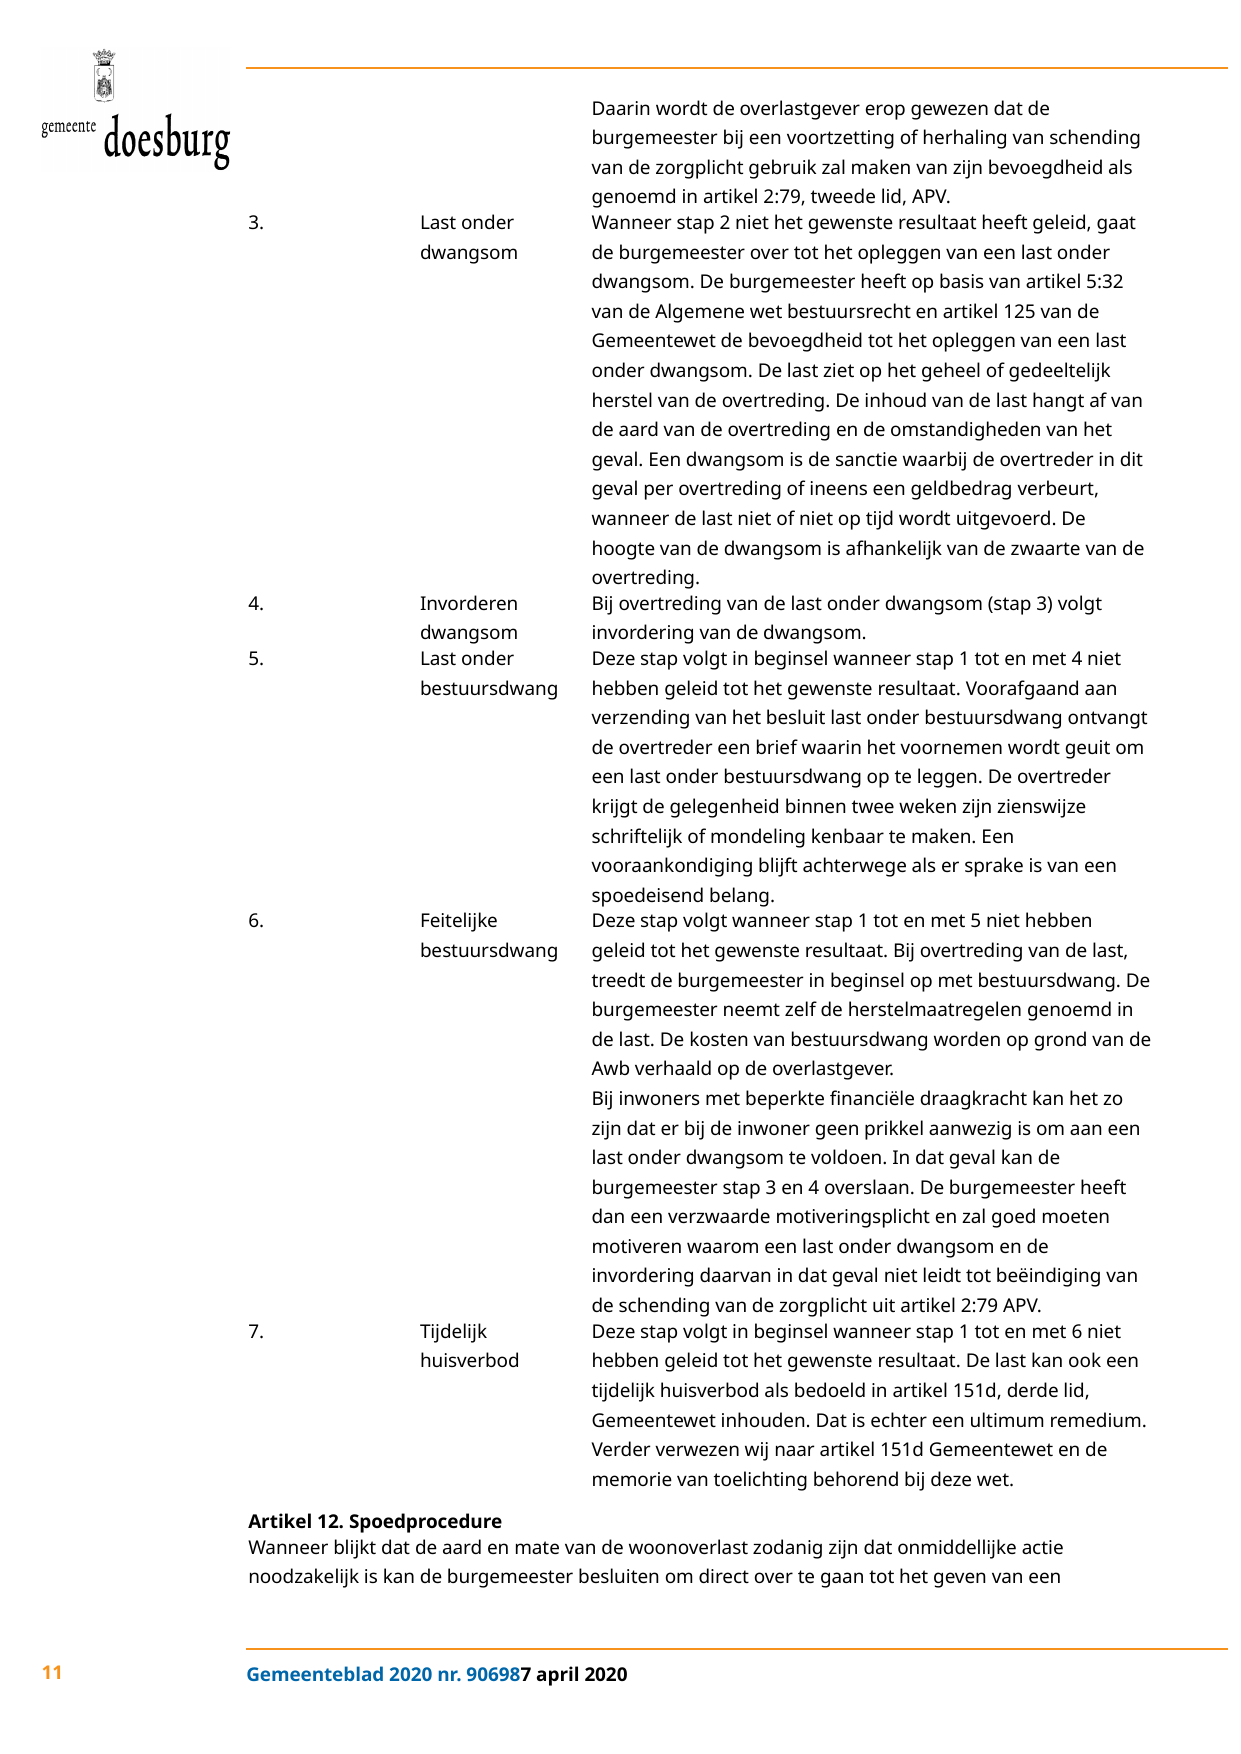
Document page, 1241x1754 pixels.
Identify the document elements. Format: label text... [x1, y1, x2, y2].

table_cell Invorderen dwangsom [420, 590, 591, 645]
picture [41, 47, 231, 172]
table_cell Daarin wordt de overlastgever erop gewezen dat de burgemeester bij een voortzetting of herhaling van schending van de zorgplicht gebruik zal maken van zijn bevoegdheid als genoemd in artikel 2:79, tweede lid, APV. [591, 95, 1152, 209]
table_cell Deze stap volgt wanneer stap 1 tot en met 5 niet hebben geleid tot het gewenste resultaat. Bij overtreding van de last, treedt de burgemeester in beginsel op met bestuursdwang. De burgemeester neemt zelf de herstelmaatregelen genoemd in de last. De kosten van bestuursdwang worden op grond van de Awb verhaald op de overlastgever. Bij inwoners met beperkte financiële draagkracht kan het zo zijn dat er bij de inwoner geen prikkel aanwezig is om aan een last onder dwangsom te voldoen. In dat geval kan de burgemeester stap 3 en 4 overslaan. De burgemeester heeft dan een verzwaarde motiveringsplicht en zal goed moeten motiveren waarom een last onder dwangsom en de invordering daarvan in dat geval niet leidt tot beëindiging van de schending van de zorgplicht uit artikel 2:79 APV. [591, 908, 1152, 1318]
table_cell Deze stap volgt in beginsel wanneer stap 1 tot en met 4 niet hebben geleid tot het gewenste resultaat. Voorafgaand aan verzending van het besluit last onder bestuursdwang ontvangt de overtreder een brief waarin het voornemen wordt geuit om een last onder bestuursdwang op te leggen. De overtreder krijgt de gelegenheid binnen twee weken zijn zienswijze schriftelijk of mondeling kenbaar te maken. Een vooraankondiging blijft achterwege als er sprake is van een spoedeisend belang. [591, 645, 1152, 908]
table_cell 3. [248, 209, 420, 590]
table_cell Deze stap volgt in beginsel wanneer stap 1 tot en met 6 niet hebben geleid tot het gewenste resultaat. De last kan ook een tijdelijk huisverbod als bedoeld in artikel 151d, derde lid, Gemeentewet inhouden. Dat is echter een ultimum remedium. Verder verwezen wij naar artikel 151d Gemeentewet en de memorie van toelichting behorend bij deze wet. [591, 1318, 1152, 1492]
table_cell Last onder bestuursdwang [420, 645, 591, 908]
table_cell Wanneer stap 2 niet het gewenste resultaat heeft geleid, gaat de burgemeester over tot het opleggen van een last onder dwangsom. De burgemeester heeft op basis van artikel 5:32 van de Algemene wet bestuursrecht en artikel 125 van de Gemeentewet de bevoegdheid tot het opleggen van een last onder dwangsom. De last ziet op het geheel of gedeeltelijk herstel van de overtreding. De inhoud van de last hangt af van de aard van de overtreding en de omstandigheden van het geval. Een dwangsom is de sanctie waarbij de overtreder in dit geval per overtreding of ineens een geldbedrag verbeurt, wanneer de last niet of niet op tijd wordt uitgevoerd. De hoogte van de dwangsom is afhankelijk van de zwaarte van de overtreding. [591, 209, 1152, 590]
table_cell Last onder dwangsom [420, 209, 591, 590]
table_cell Tijdelijk huisverbod [420, 1318, 591, 1492]
text Wanneer blijkt dat de aard en mate van de woonoverlast zodanig zijn dat onmiddellijke actie noodzakelijk is kan de burgemeester besluiten om direct over te gaan tot het geven van een [248, 1534, 1152, 1589]
table_cell 5. [248, 645, 420, 908]
table_cell [248, 95, 420, 209]
text Artikel 12. Spoedprocedure [248, 1508, 1152, 1534]
table_cell [420, 95, 591, 209]
table_cell 4. [248, 590, 420, 645]
table_cell Bij overtreding van de last onder dwangsom (stap 3) volgt invordering van de dwangsom. [591, 590, 1152, 645]
table_cell 6. [248, 908, 420, 1318]
table_cell Feitelijke bestuursdwang [420, 908, 591, 1318]
table_cell 7. [248, 1318, 420, 1492]
